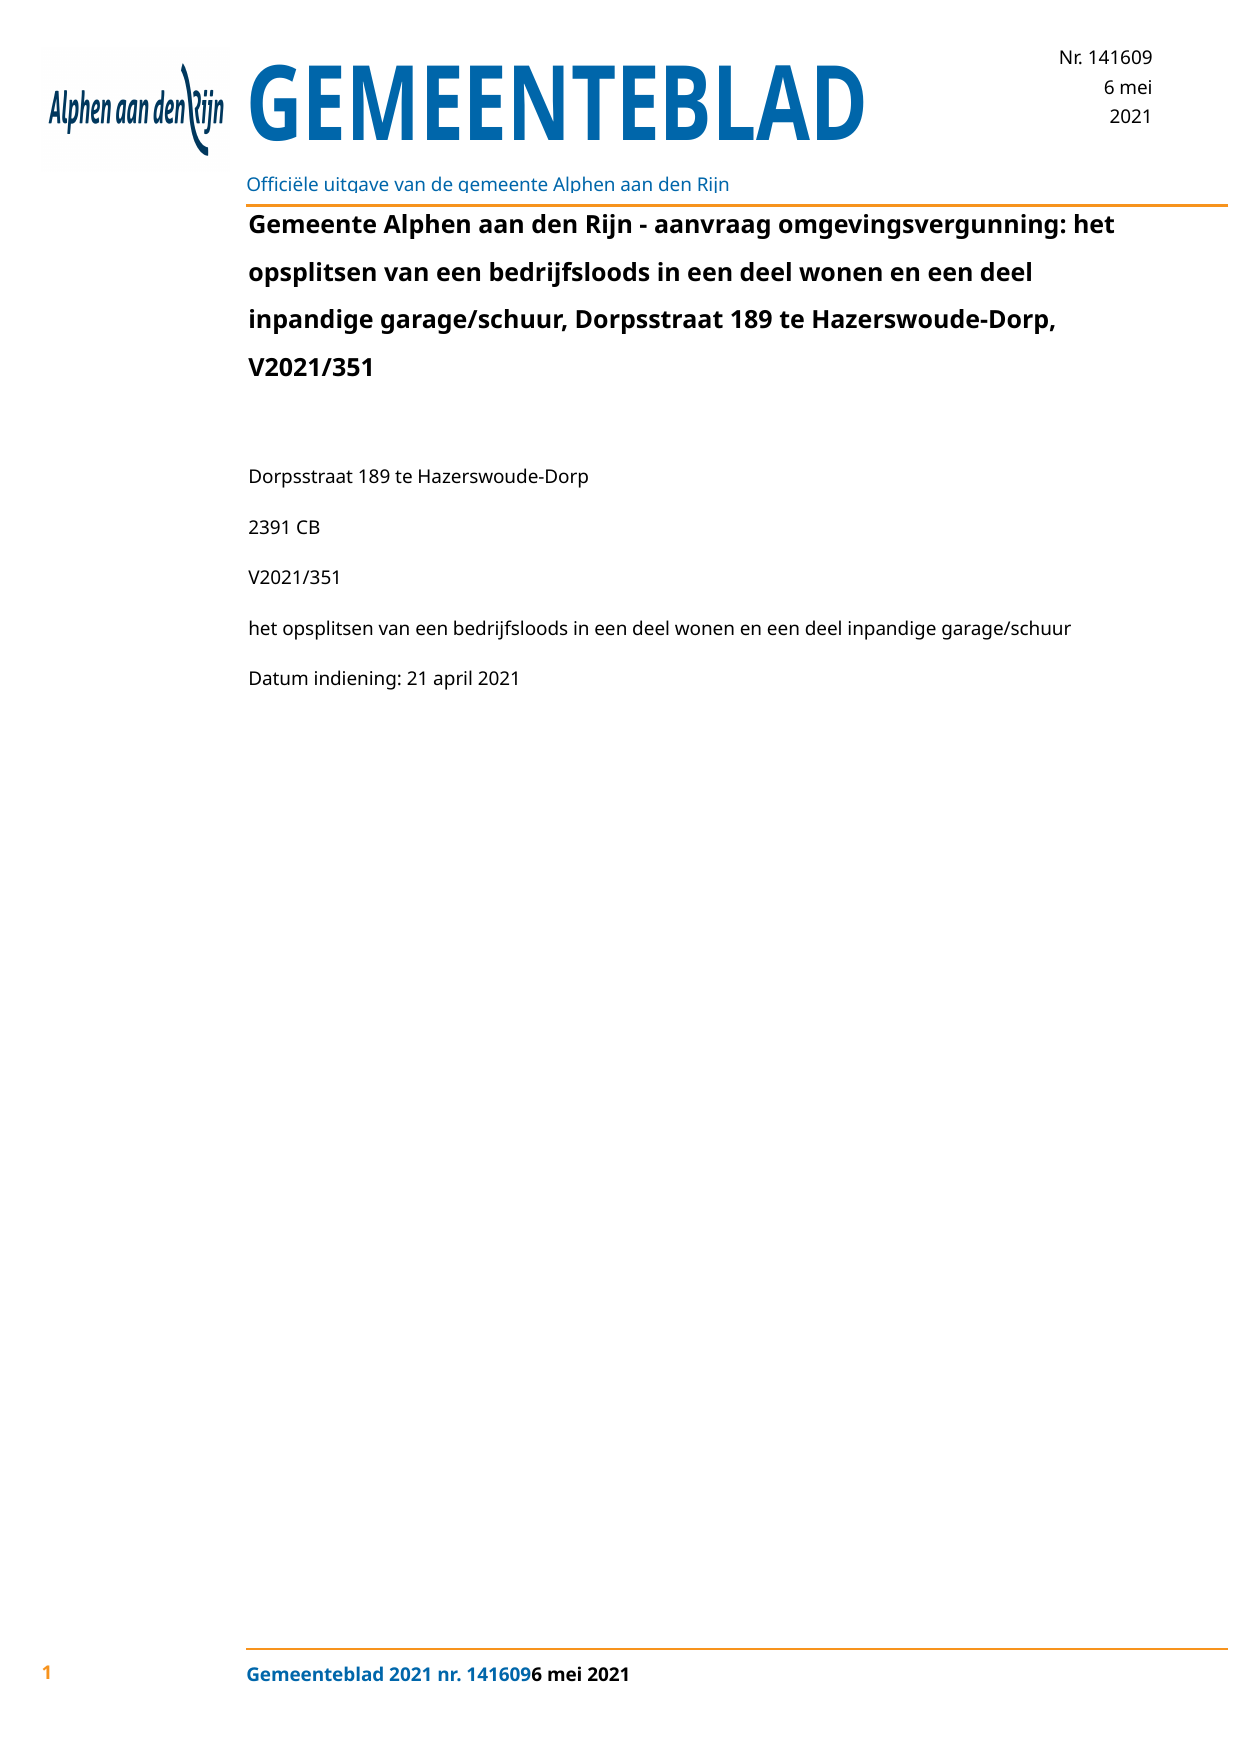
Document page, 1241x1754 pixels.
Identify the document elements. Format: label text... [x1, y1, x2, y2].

text V2021/351 [248, 564, 1152, 590]
text Gemeente Alphen aan den Rijn - aanvraag omgevingsvergunning: het opsplitsen van een bedrijfsloods in een deel wonen en een deel inpandige garage/schuur, Dorpsstraat 189 te Hazerswoude-Dorp, V2021/351 [248, 207, 1152, 384]
text het opsplitsen van een bedrijfsloods in een deel wonen en een deel inpandige garage/schuur [248, 615, 1152, 641]
text Dorpsstraat 189 te Hazerswoude-Dorp [248, 463, 1152, 489]
picture [41, 47, 231, 172]
text 2391 CB [248, 514, 1152, 540]
text Datum indiening: 21 april 2021 [248, 665, 1152, 691]
